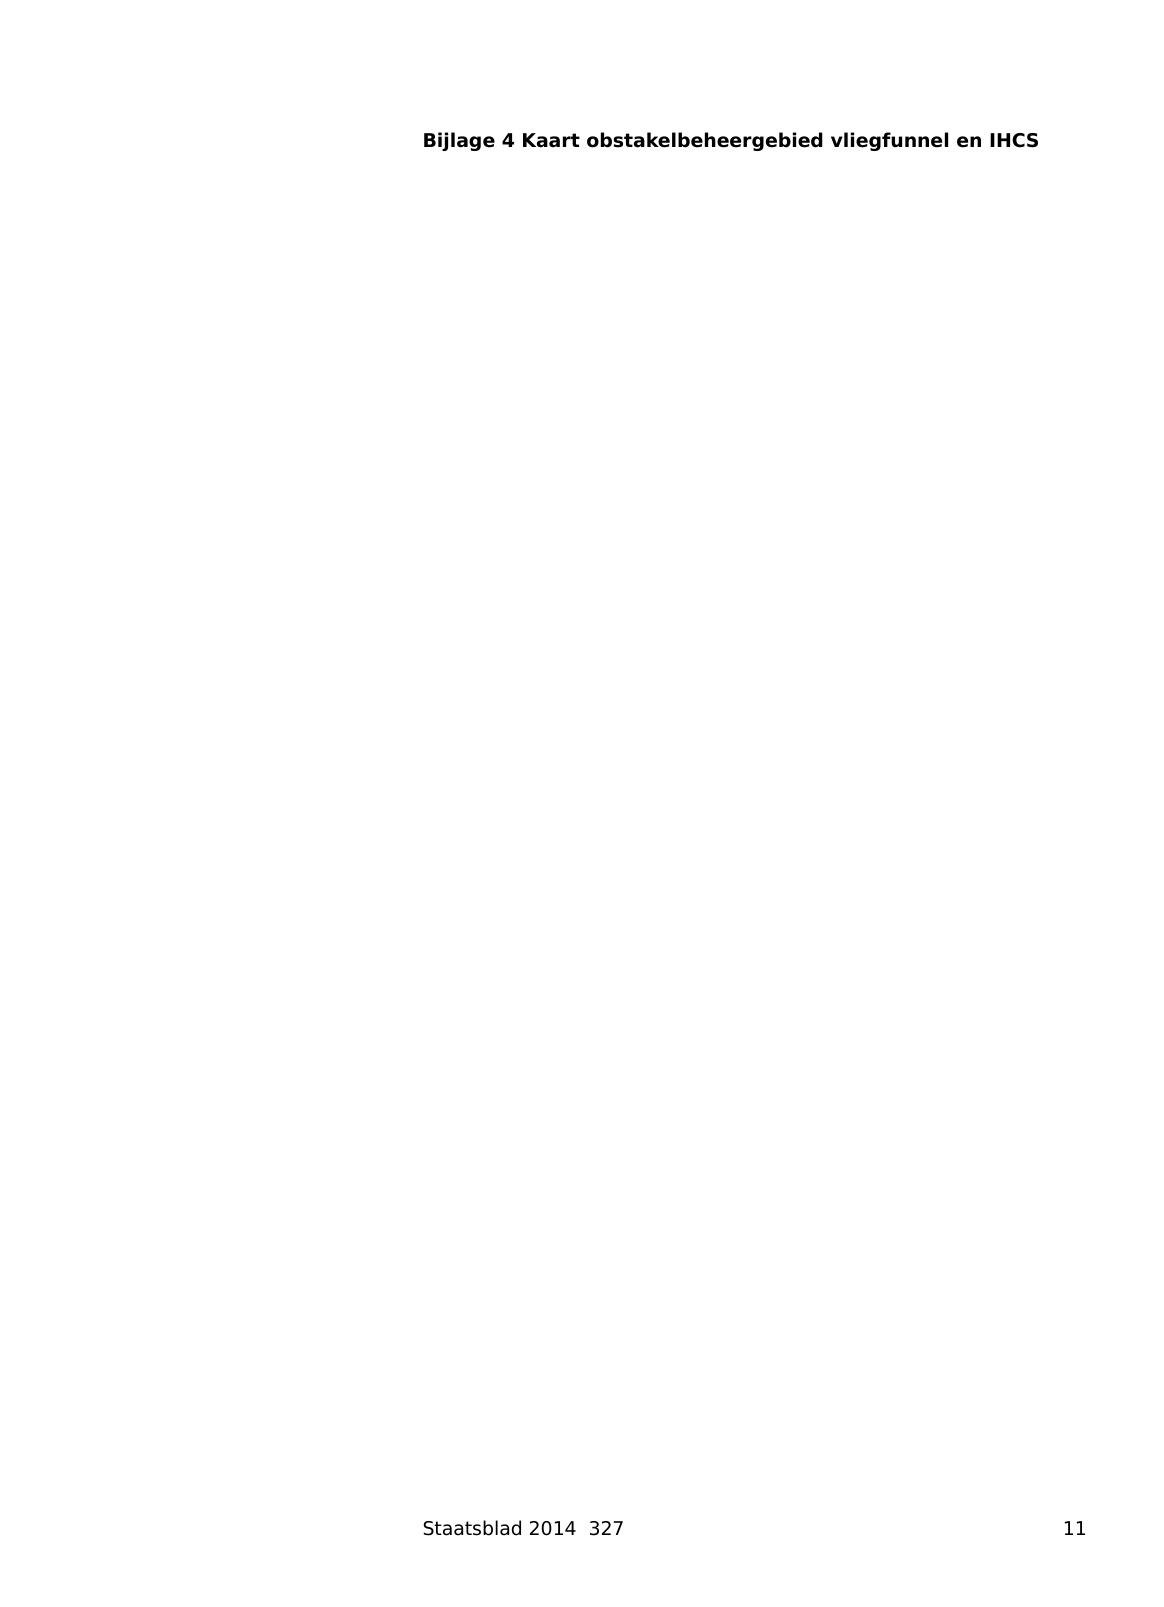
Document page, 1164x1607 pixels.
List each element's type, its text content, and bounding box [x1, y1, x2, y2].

subtitle Bijlage 4 Kaart obstakelbeheergebied vliegfunnel en IHCS [422, 130, 1087, 152]
